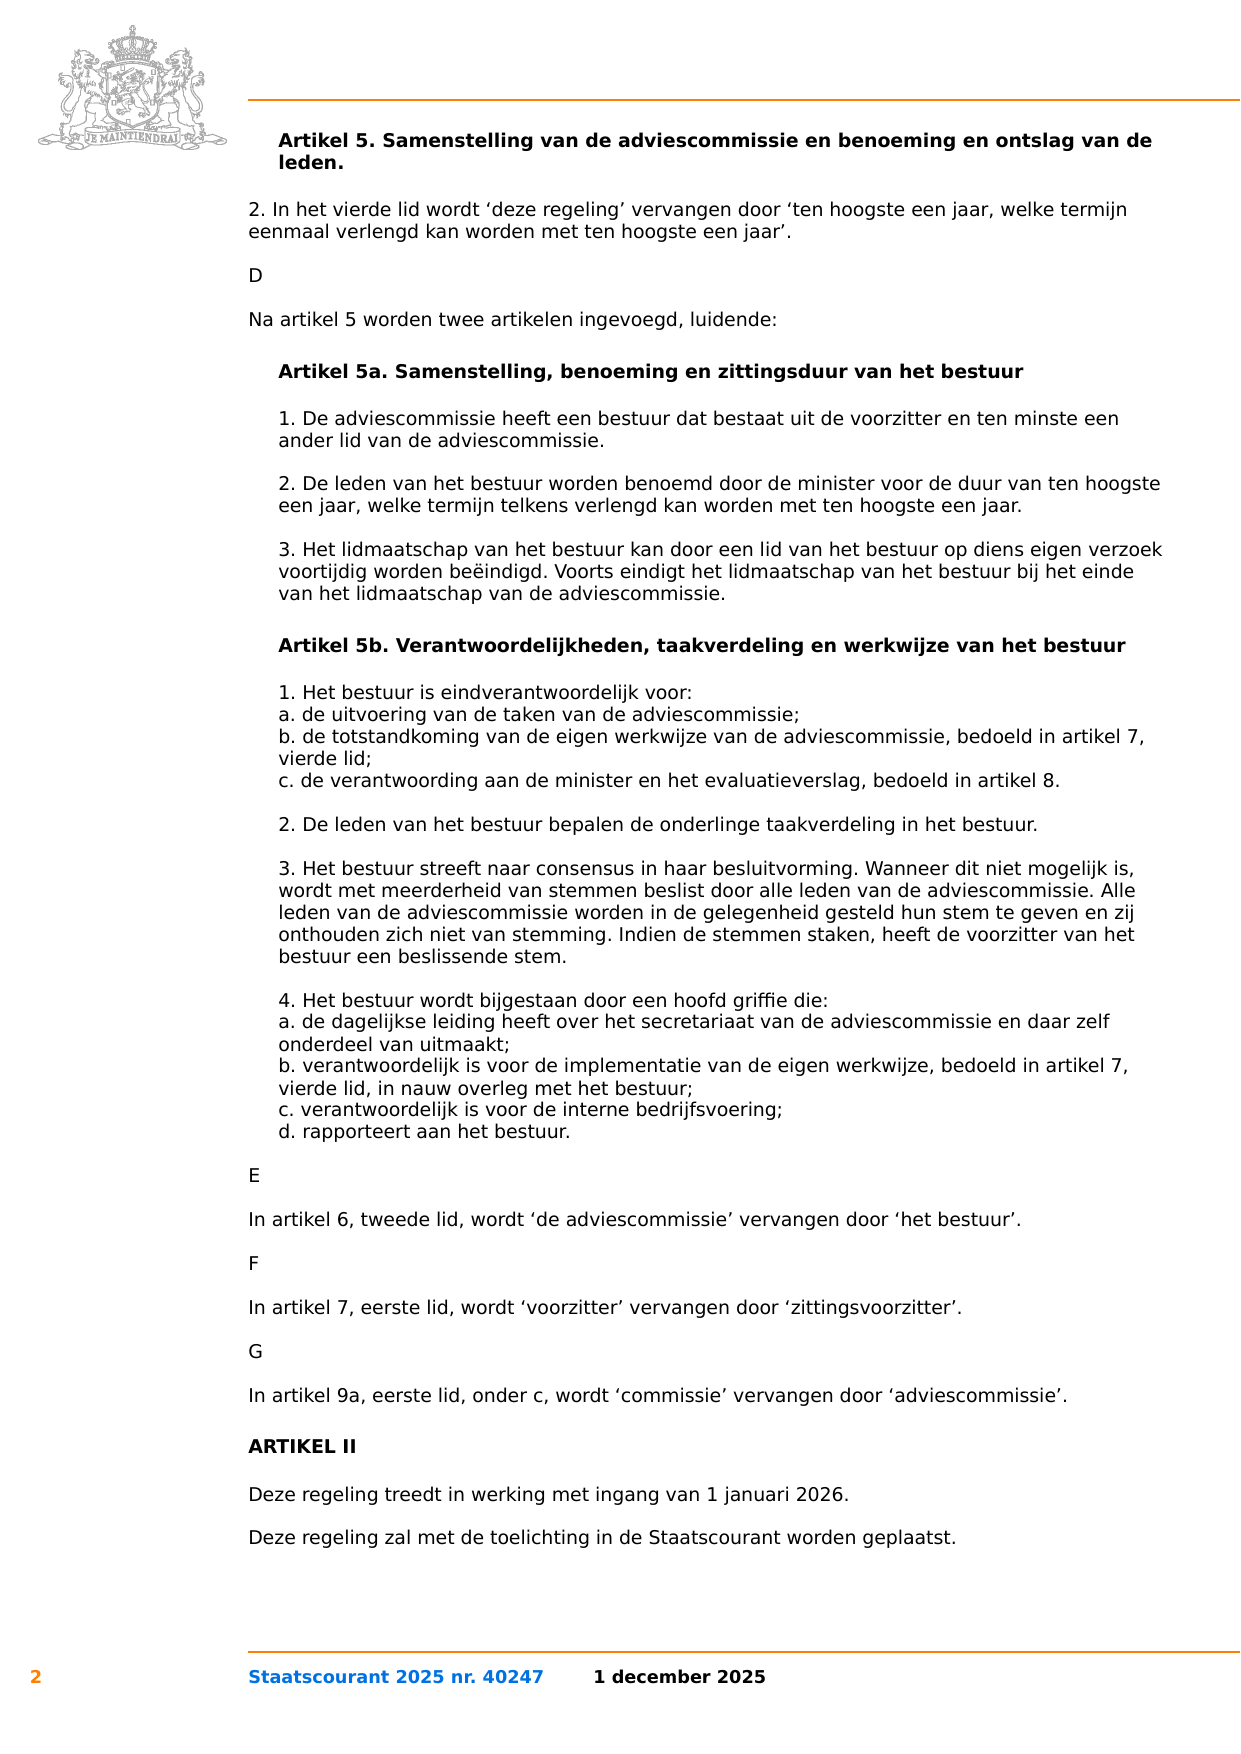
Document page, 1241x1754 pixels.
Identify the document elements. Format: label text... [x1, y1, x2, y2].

text 3. Het lidmaatschap van het bestuur kan door een lid van het bestuur op diens eigen verzoek voortijdig worden beëindigd. Voorts eindigt het lidmaatschap van het bestuur bij het einde van het lidmaatschap van de adviescommissie. [278, 539, 1163, 605]
subtitle Artikel 5b. Verantwoordelijkheden, taakverdeling en werkwijze van het bestuur [278, 635, 1163, 657]
text b. verantwoordelijk is voor de implementatie van de eigen werkwijze, bedoeld in artikel 7, vierde lid, in nauw overleg met het bestuur; [278, 1055, 1163, 1099]
text b. de totstandkoming van de eigen werkwijze van de adviescommissie, bedoeld in artikel 7, vierde lid; [278, 726, 1163, 770]
text In artikel 6, tweede lid, wordt ‘de adviescommissie’ vervangen door ‘het bestuur’. [248, 1209, 1163, 1231]
text Deze regeling zal met de toelichting in de Staatscourant worden geplaatst. [248, 1527, 1163, 1549]
text c. de verantwoording aan de minister en het evaluatieverslag, bedoeld in artikel 8. [278, 770, 1163, 792]
text 2. De leden van het bestuur bepalen de onderlinge taakverdeling in het bestuur. [278, 814, 1163, 836]
picture [38, 25, 227, 150]
subtitle ARTIKEL II [248, 1436, 1163, 1458]
subtitle Artikel 5a. Samenstelling, benoeming en zittingsduur van het bestuur [278, 361, 1163, 382]
text d. rapporteert aan het bestuur. [278, 1121, 1163, 1143]
text In artikel 9a, eerste lid, onder c, wordt ‘commissie’ vervangen door ‘adviescommissie’. [248, 1384, 1163, 1406]
text c. verantwoordelijk is voor de interne bedrijfsvoering; [278, 1099, 1163, 1121]
text 3. Het bestuur streeft naar consensus in haar besluitvorming. Wanneer dit niet mogelijk is, wordt met meerderheid van stemmen beslist door alle leden van de adviescommissie. Alle leden van de adviescommissie worden in de gelegenheid gesteld hun stem te geven en zij onthouden zich niet van stemming. Indien de stemmen staken, heeft de voorzitter van het bestuur een beslissende stem. [278, 858, 1163, 968]
text E [248, 1165, 1163, 1187]
text F [248, 1253, 1163, 1275]
text a. de dagelijkse leiding heeft over het secretariaat van de adviescommissie en daar zelf onderdeel van uitmaakt; [278, 1011, 1163, 1055]
text G [248, 1341, 1163, 1363]
text 1. De adviescommissie heeft een bestuur dat bestaat uit de voorzitter en ten minste een ander lid van de adviescommissie. [278, 407, 1163, 451]
text 4. Het bestuur wordt bijgestaan door een hoofd griffie die: [278, 989, 1163, 1011]
text 2. De leden van het bestuur worden benoemd door de minister voor de duur van ten hoogste een jaar, welke termijn telkens verlengd kan worden met ten hoogste een jaar. [278, 473, 1163, 517]
text 2. In het vierde lid wordt ‘deze regeling’ vervangen door ‘ten hoogste een jaar, welke termijn eenmaal verlengd kan worden met ten hoogste een jaar’. [248, 199, 1163, 243]
text Deze regeling treedt in werking met ingang van 1 januari 2026. [248, 1483, 1163, 1505]
text 1. Het bestuur is eindverantwoordelijk voor: [278, 682, 1163, 704]
text In artikel 7, eerste lid, wordt ‘voorzitter’ vervangen door ‘zittingsvoorzitter’. [248, 1297, 1163, 1319]
subtitle Artikel 5. Samenstelling van de adviescommissie en benoeming en ontslag van de leden. [278, 130, 1163, 174]
text Na artikel 5 worden twee artikelen ingevoegd, luidende: [248, 308, 1163, 331]
text a. de uitvoering van de taken van de adviescommissie; [278, 704, 1163, 726]
text D [248, 265, 1163, 287]
